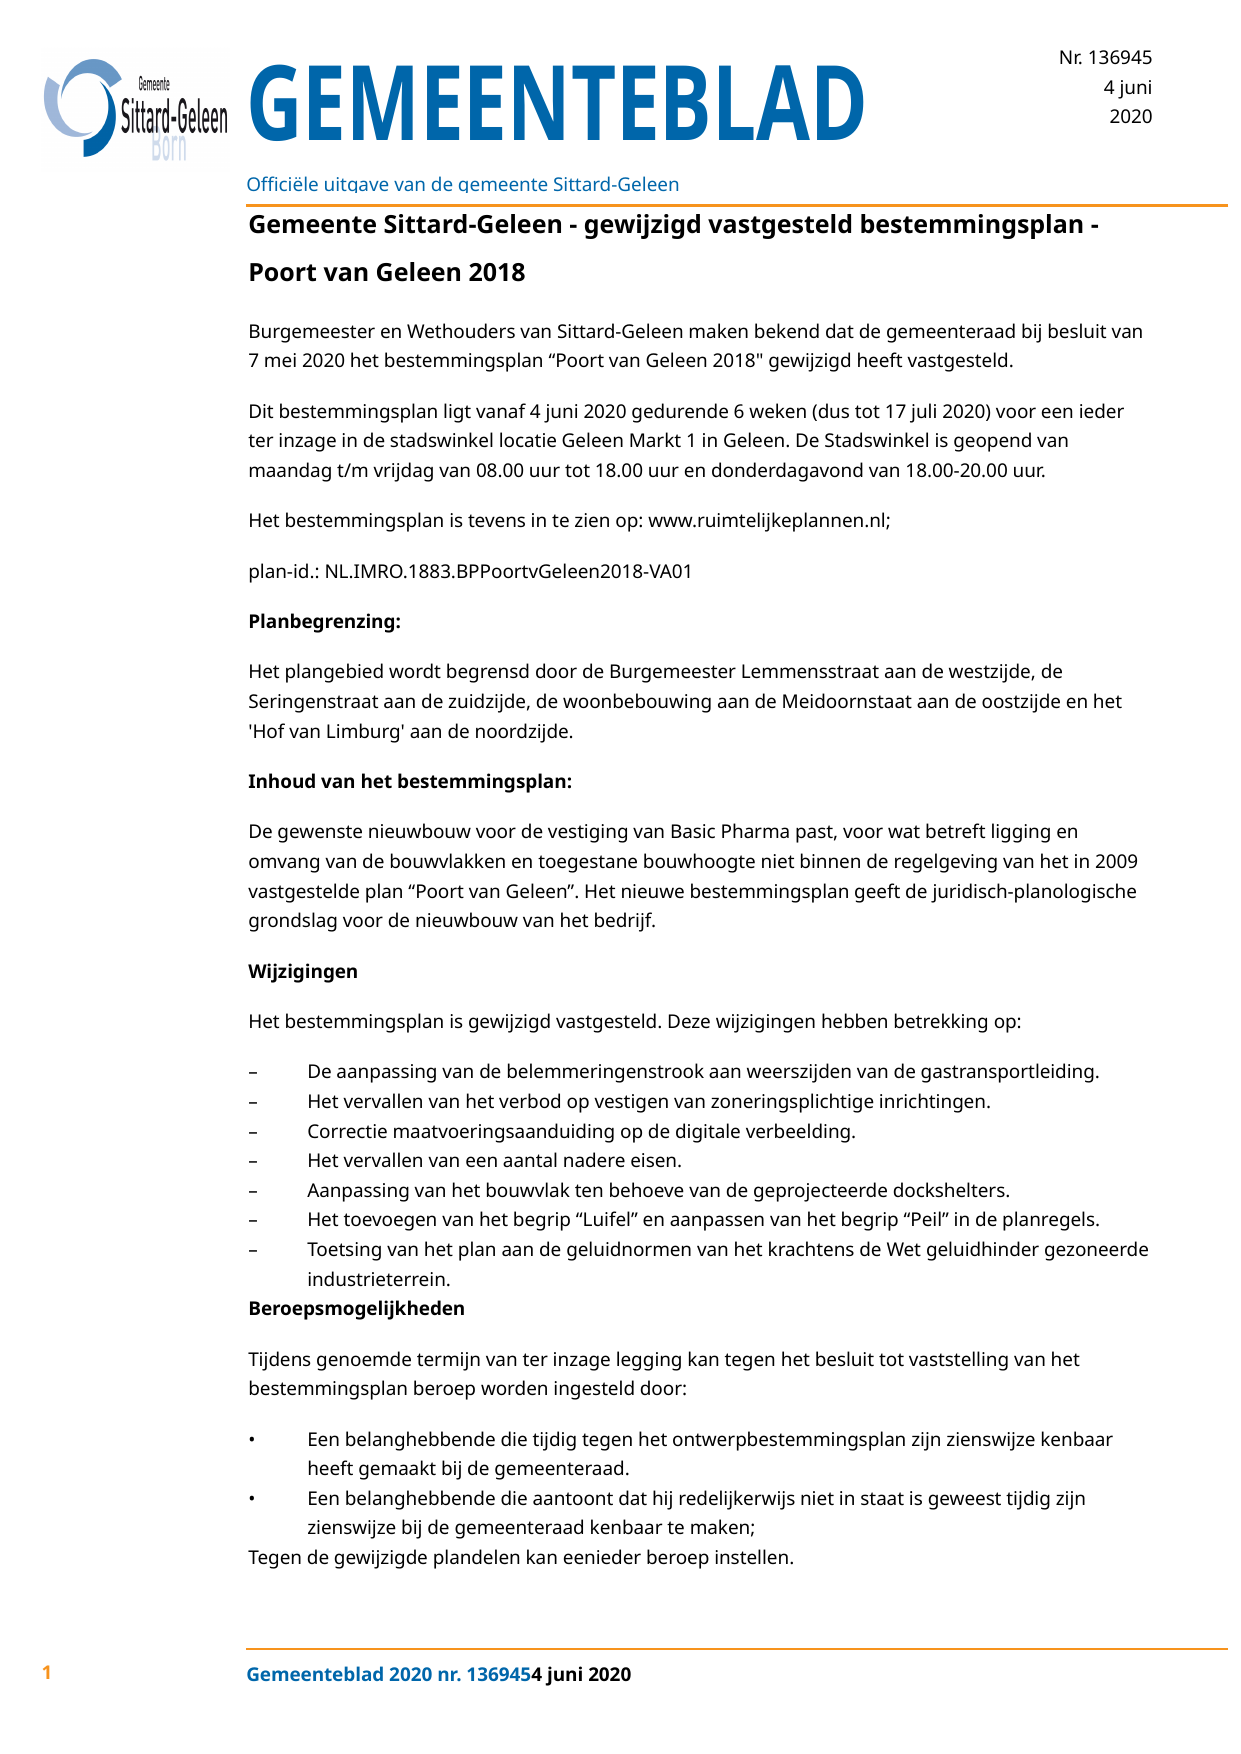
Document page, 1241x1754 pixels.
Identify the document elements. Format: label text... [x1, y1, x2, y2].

text Het bestemmingsplan is gewijzigd vastgesteld. Deze wijzigingen hebben betrekking op: [248, 1008, 1152, 1034]
list De aanpassing van de belemmeringenstrook aan weerszijden van de gastransportleiding. [248, 1059, 1152, 1084]
text plan-id.: NL.IMRO.1883.BPPoortvGeleen2018-VA01 [248, 558, 1152, 584]
list Het vervallen van een aantal nadere eisen. [248, 1147, 1152, 1173]
text Het plangebied wordt begrensd door de Burgemeester Lemmensstraat aan de westzijde, de Seringenstraat aan de zuidzijde, de woonbebouwing aan de Meidoornstaat aan de oostzijde en het 'Hof van Limburg' aan de noordzijde. [248, 659, 1152, 744]
text Beroepsmogelijkheden [248, 1295, 1152, 1321]
list Een belanghebbende die aantoont dat hij redelijkerwijs niet in staat is geweest tijdig zijn zienswijze bij de gemeenteraad kenbaar te maken; [248, 1485, 1152, 1540]
text Gemeente Sittard-Geleen - gewijzigd vastgesteld bestemmingsplan - Poort van Geleen 2018 [248, 207, 1152, 288]
list Een belanghebbende die tijdig tegen het ontwerpbestemmingsplan zijn zienswijze kenbaar heeft gemaakt bij de gemeenteraad. [248, 1426, 1152, 1481]
text Dit bestemmingsplan ligt vanaf 4 juni 2020 gedurende 6 weken (dus tot 17 juli 2020) voor een ieder ter inzage in de stadswinkel locatie Geleen Markt 1 in Geleen. De Stadswinkel is geopend van maandag t/m vrijdag van 08.00 uur tot 18.00 uur en donderdagavond van 18.00-20.00 uur. [248, 398, 1152, 483]
list Correctie maatvoeringsaanduiding op de digitale verbeelding. [248, 1118, 1152, 1144]
list Toetsing van het plan aan de geluidnormen van het krachtens de Wet geluidhinder gezoneerde industrieterrein. [248, 1236, 1152, 1292]
text De gewenste nieuwbouw voor de vestiging van Basic Pharma past, voor wat betreft ligging en omvang van de bouwvlakken en toegestane bouwhoogte niet binnen de regelgeving van het in 2009 vastgestelde plan “Poort van Geleen”. Het nieuwe bestemmingsplan geeft de juridisch-planologische grondslag voor de nieuwbouw van het bedrijf. [248, 819, 1152, 933]
text Wijzigingen [248, 958, 1152, 984]
text Planbegrenzing: [248, 608, 1152, 634]
list Aanpassing van het bouwvlak ten behoeve van de geprojecteerde dockshelters. [248, 1177, 1152, 1203]
list Het vervallen van het verbod op vestigen van zoneringsplichtige inrichtingen. [248, 1088, 1152, 1114]
picture [41, 47, 231, 172]
text Burgemeester en Wethouders van Sittard-Geleen maken bekend dat de gemeenteraad bij besluit van 7 mei 2020 het bestemmingsplan “Poort van Geleen 2018" gewijzigd heeft vastgesteld. [248, 318, 1152, 373]
text Tijdens genoemde termijn van ter inzage legging kan tegen het besluit tot vaststelling van het bestemmingsplan beroep worden ingesteld door: [248, 1346, 1152, 1401]
text Het bestemmingsplan is tevens in te zien op: www.ruimtelijkeplannen.nl; [248, 507, 1152, 533]
text Tegen de gewijzigde plandelen kan eenieder beroep instellen. [248, 1544, 1152, 1570]
list Het toevoegen van het begrip “Luifel” en aanpassen van het begrip “Peil” in de planregels. [248, 1207, 1152, 1232]
text Inhoud van het bestemmingsplan: [248, 768, 1152, 794]
